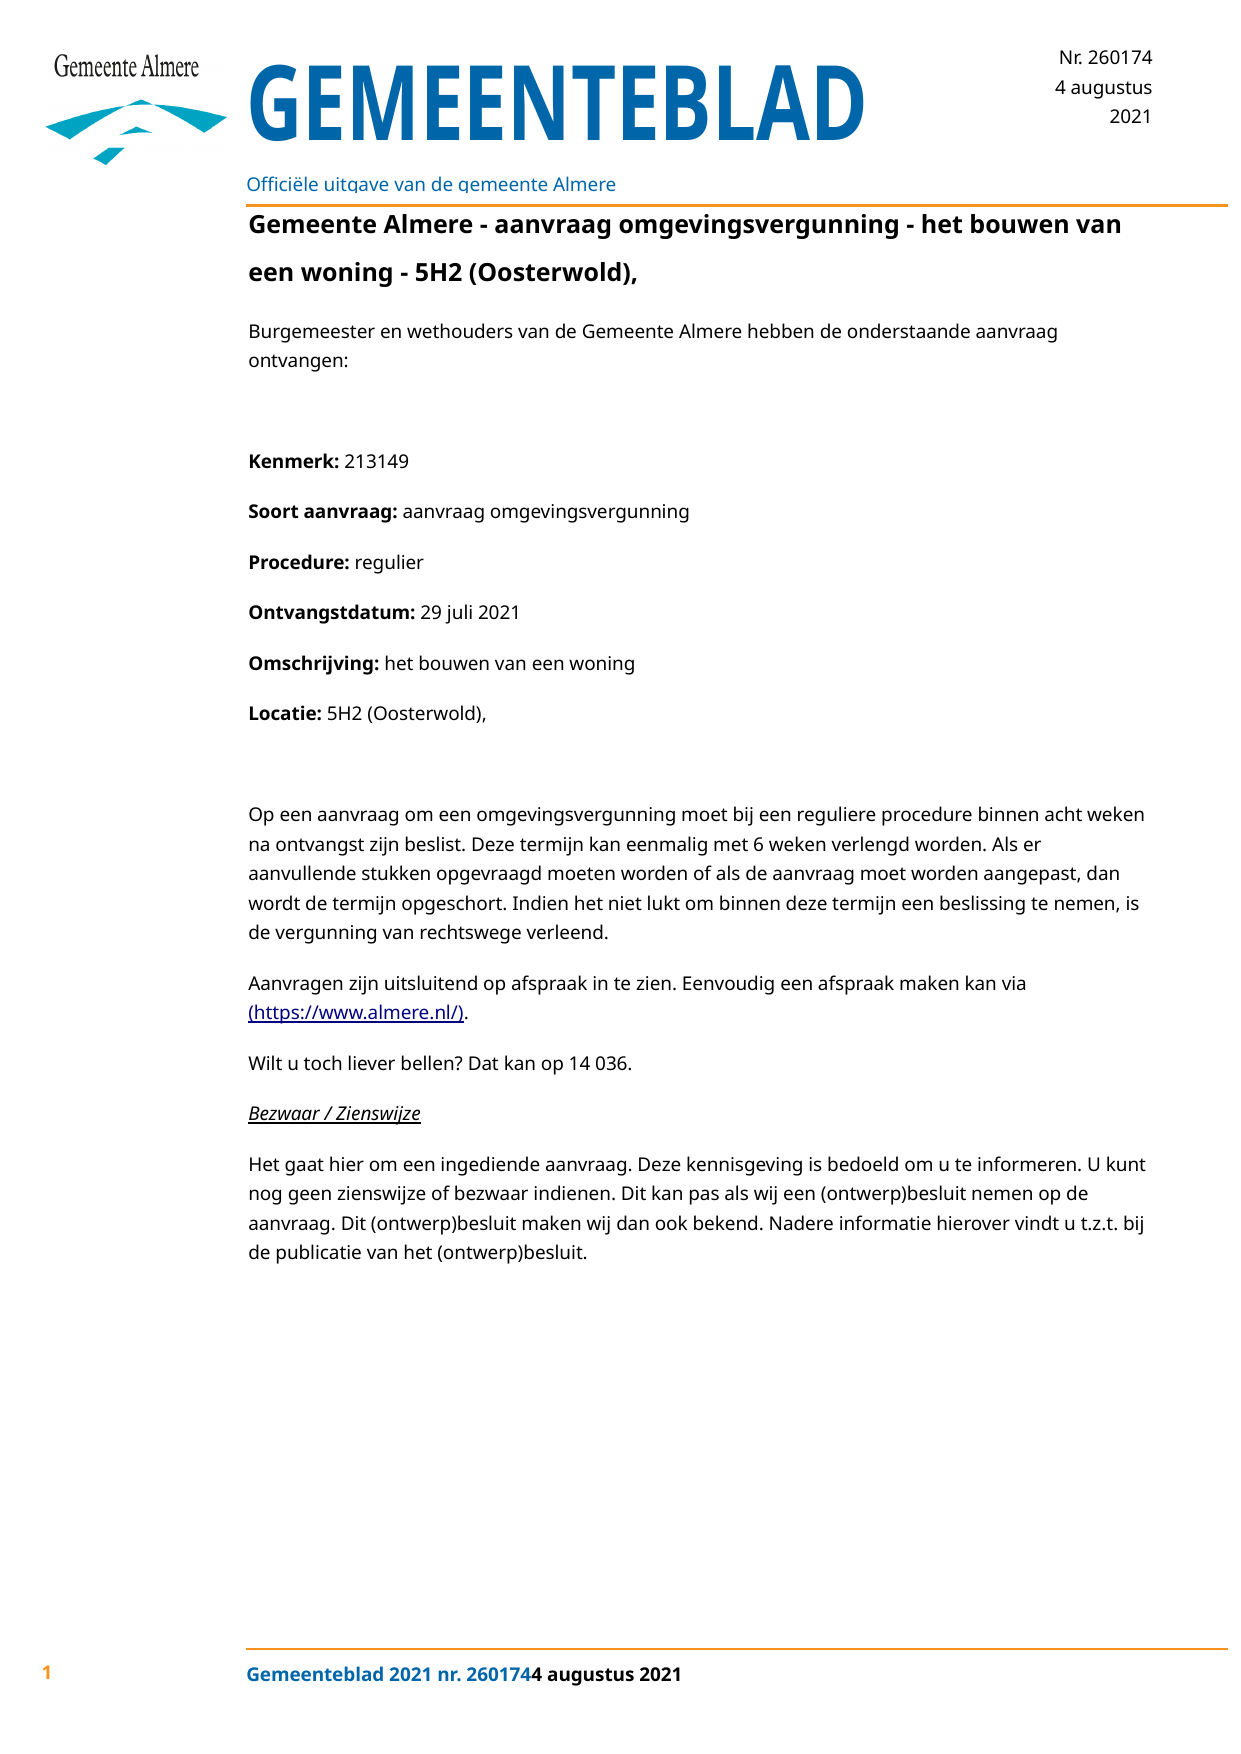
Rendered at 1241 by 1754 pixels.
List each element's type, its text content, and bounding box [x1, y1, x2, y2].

text Gemeente Almere - aanvraag omgevingsvergunning - het bouwen van een woning - 5H2 (Oosterwold), [248, 207, 1152, 288]
text Aanvragen zijn uitsluitend op afspraak in te zien. Eenvoudig een afspraak maken kan via (https://www.almere.nl/). [248, 970, 1152, 1025]
text Procedure: regulier [248, 549, 1152, 575]
text Locatie: 5H2 (Oosterwold), [248, 700, 1152, 726]
text Burgemeester en wethouders van de Gemeente Almere hebben de onderstaande aanvraag ontvangen: [248, 318, 1152, 373]
text Ontvangstdatum: 29 juli 2021 [248, 599, 1152, 625]
text Soort aanvraag: aanvraag omgevingsvergunning [248, 499, 1152, 524]
text Kenmerk: 213149 [248, 448, 1152, 474]
text Omschrijving: het bouwen van een woning [248, 650, 1152, 676]
text Wilt u toch liever bellen? Dat kan op 14 036. [248, 1050, 1152, 1076]
text Het gaat hier om een ingediende aanvraag. Deze kennisgeving is bedoeld om u te informeren. U kunt nog geen zienswijze of bezwaar indienen. Dit kan pas als wij een (ontwerp)besluit nemen op de aanvraag. Dit (ontwerp)besluit maken wij dan ook bekend. Nadere informatie hierover vindt u t.z.t. bij de publicatie van het (ontwerp)besluit. [248, 1151, 1152, 1265]
picture [41, 47, 231, 172]
text Op een aanvraag om een omgevingsvergunning moet bij een reguliere procedure binnen acht weken na ontvangst zijn beslist. Deze termijn kan eenmalig met 6 weken verlengd worden. Als er aanvullende stukken opgevraagd moeten worden of als de aanvraag moet worden aangepast, dan wordt de termijn opgeschort. Indien het niet lukt om binnen deze termijn een beslissing te nemen, is de vergunning van rechtswege verleend. [248, 801, 1152, 945]
text Bezwaar / Zienswijze [248, 1100, 1152, 1126]
